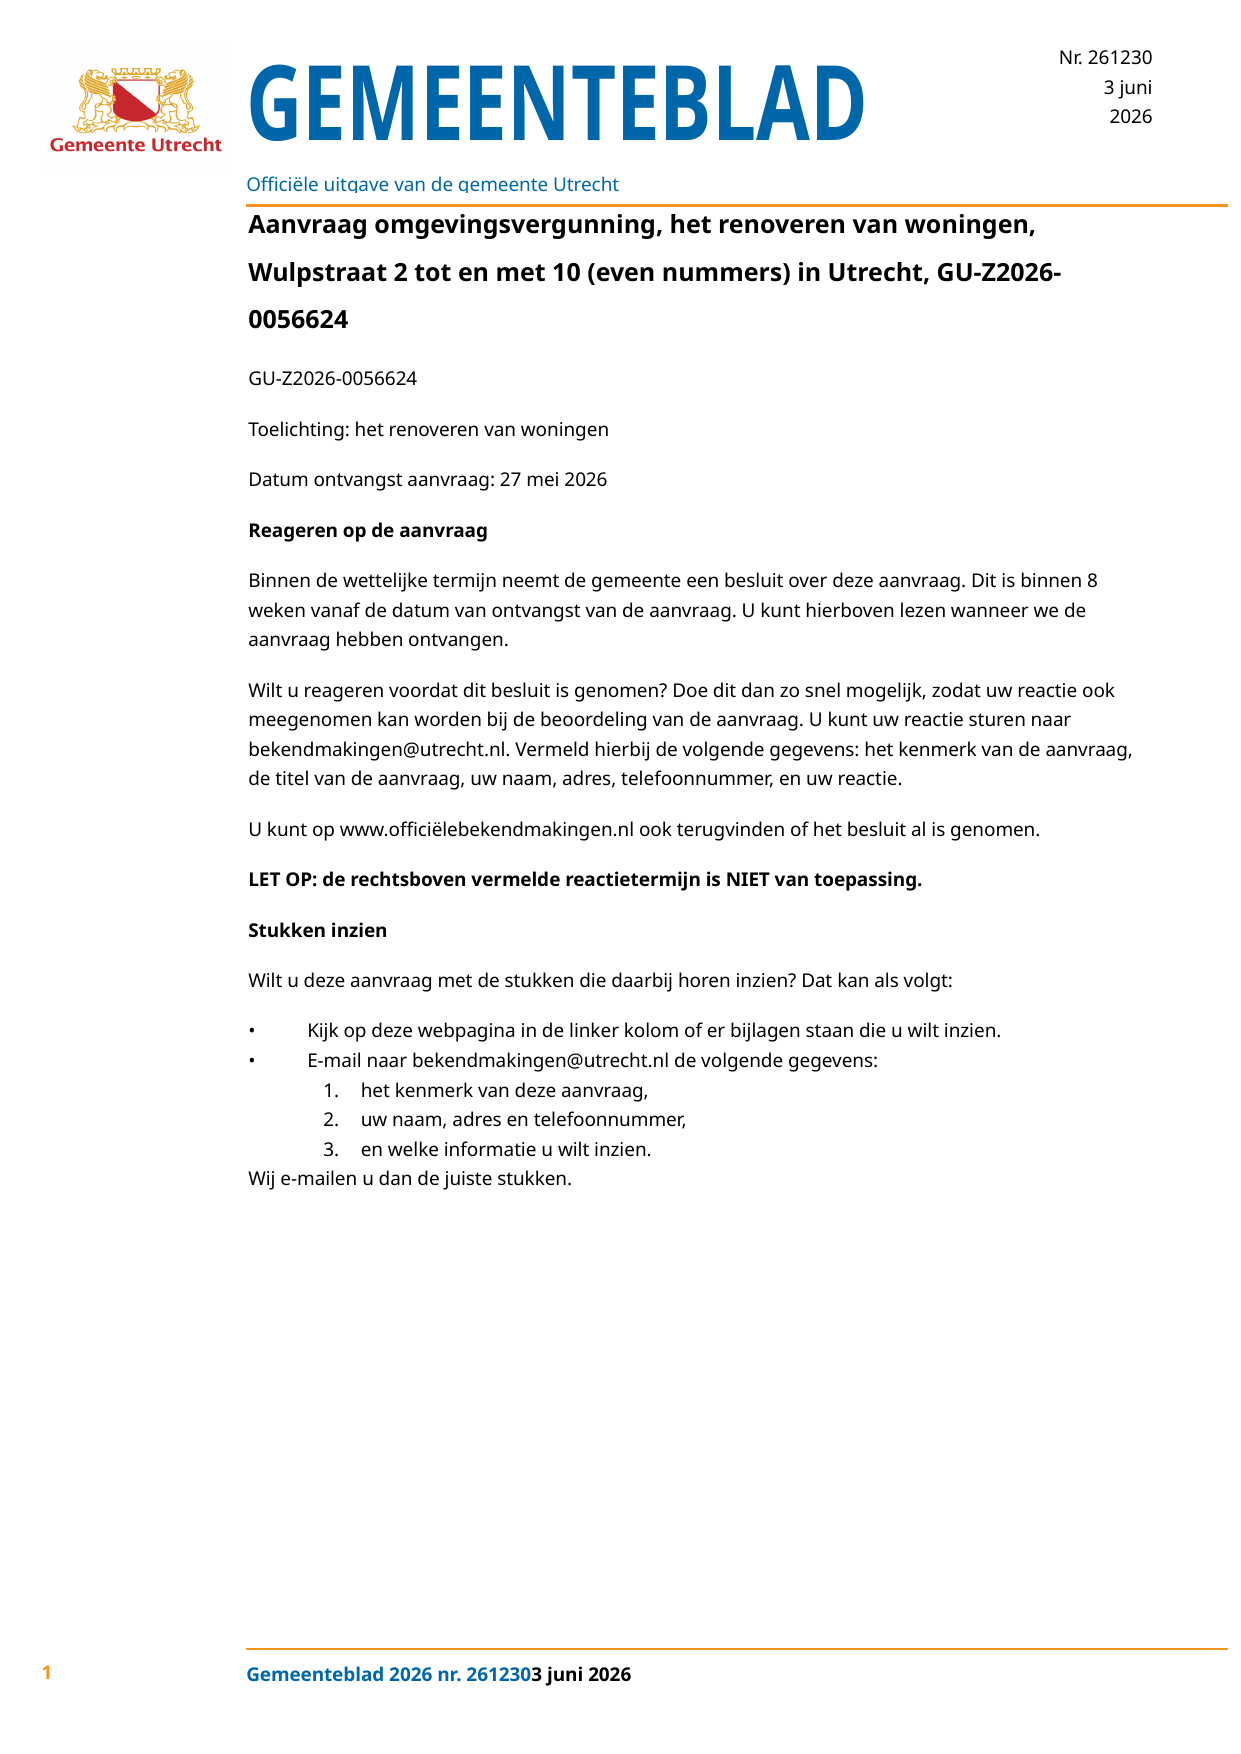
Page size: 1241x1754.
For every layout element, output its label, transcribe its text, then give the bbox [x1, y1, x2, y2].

list het kenmerk van deze aanvraag, [323, 1077, 1152, 1102]
list Kijk op deze webpagina in de linker kolom of er bijlagen staan die u wilt inzien. [248, 1018, 1152, 1043]
text Datum ontvangst aanvraag: 27 mei 2026 [248, 466, 1152, 492]
text Binnen de wettelijke termijn neemt de gemeente een besluit over deze aanvraag. Dit is binnen 8 weken vanaf de datum van ontvangst van de aanvraag. U kunt hierboven lezen wanneer we de aanvraag hebben ontvangen. [248, 567, 1152, 652]
list en welke informatie u wilt inzien. [323, 1136, 1152, 1162]
text Wilt u reageren voordat dit besluit is genomen? Doe dit dan zo snel mogelijk, zodat uw reactie ook meegenomen kan worden bij de beoordeling van de aanvraag. U kunt uw reactie sturen naar bekendmakingen@utrecht.nl. Vermeld hierbij de volgende gegevens: het kenmerk van de aanvraag, de titel van de aanvraag, uw naam, adres, telefoonnummer, en uw reactie. [248, 677, 1152, 791]
text Wij e-mailen u dan de juiste stukken. [248, 1166, 1152, 1191]
text Aanvraag omgevingsvergunning, het renoveren van woningen, Wulpstraat 2 tot en met 10 (even nummers) in Utrecht, GU-Z2026-0056624 [248, 207, 1152, 336]
text Toelichting: het renoveren van woningen [248, 416, 1152, 442]
text Stukken inzien [248, 917, 1152, 942]
text GU-Z2026-0056624 [248, 366, 1152, 391]
list uw naam, adres en telefoonnummer, [323, 1106, 1152, 1132]
text LET OP: de rechtsboven vermelde reactietermijn is NIET van toepassing. [248, 866, 1152, 892]
text U kunt op www.officiëlebekendmakingen.nl ook terugvinden of het besluit al is genomen. [248, 816, 1152, 842]
list E-mail naar bekendmakingen@utrecht.nl de volgende gegevens: [248, 1047, 1152, 1073]
text Reageren op de aanvraag [248, 517, 1152, 542]
text Wilt u deze aanvraag met de stukken die daarbij horen inzien? Dat kan als volgt: [248, 967, 1152, 993]
picture [41, 47, 231, 172]
